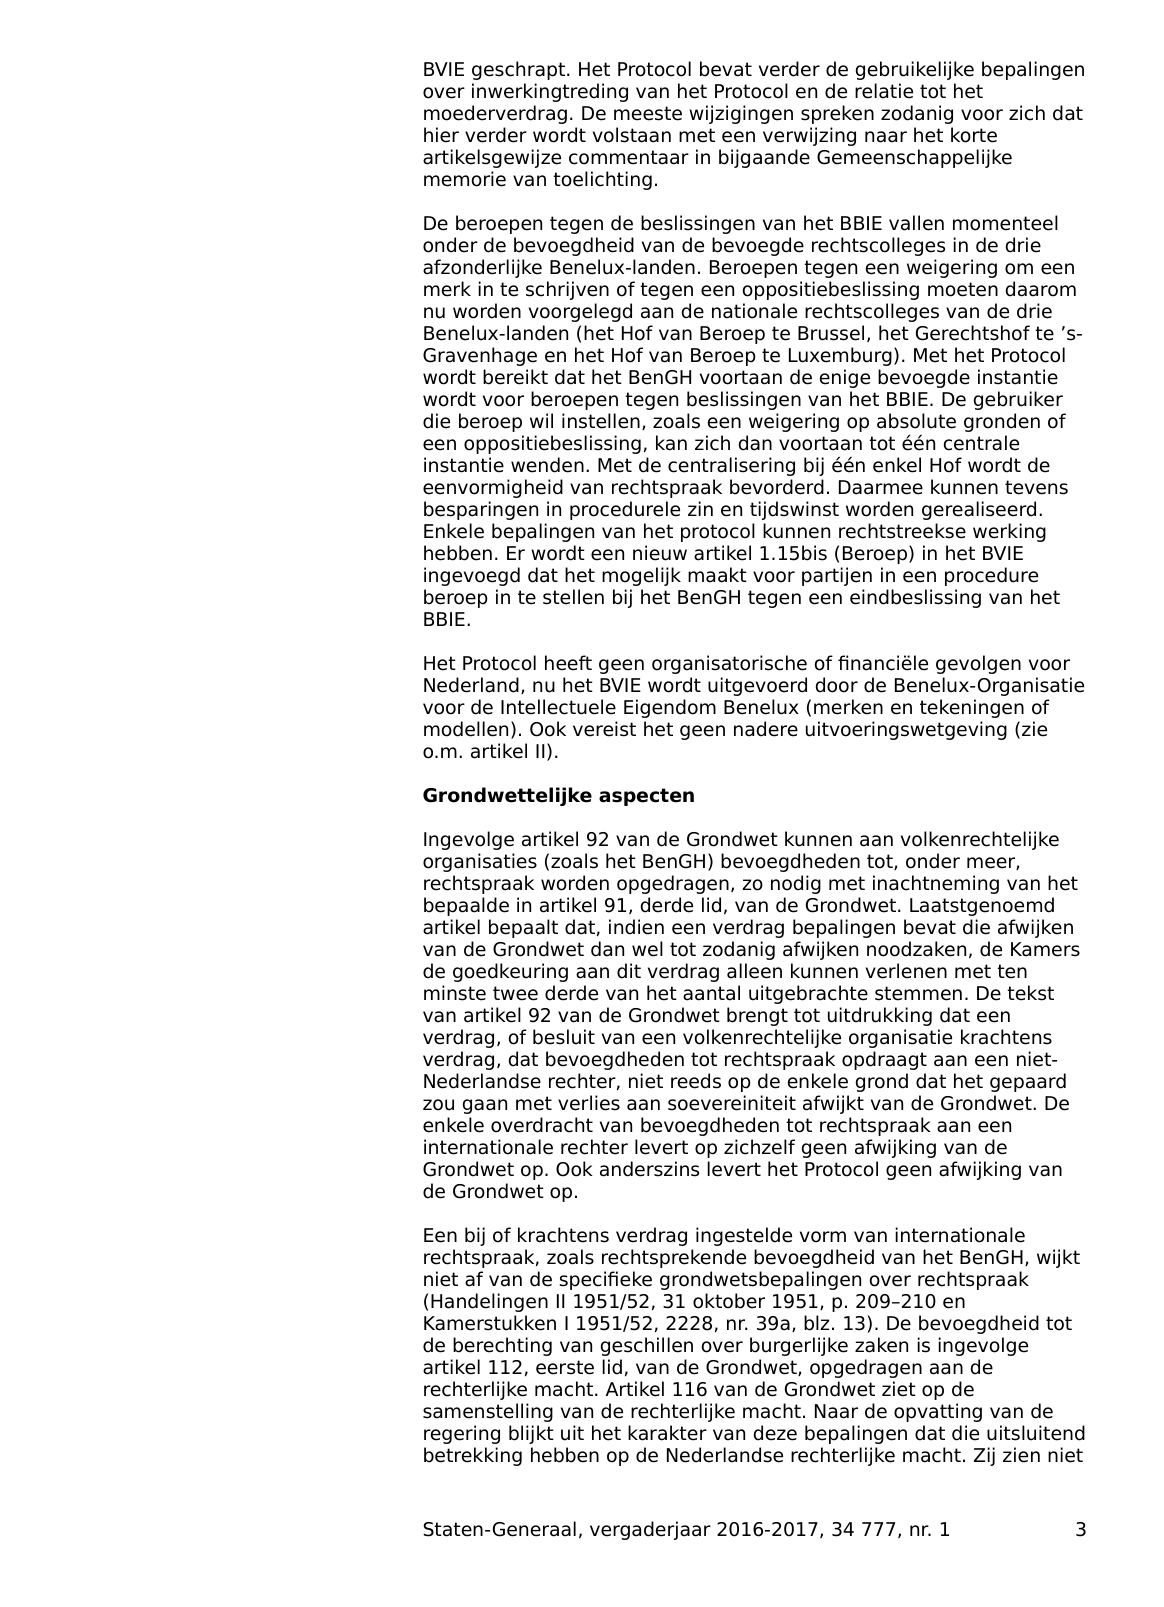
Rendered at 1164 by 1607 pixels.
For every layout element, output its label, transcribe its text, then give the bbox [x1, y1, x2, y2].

text Ingevolge artikel 92 van de Grondwet kunnen aan volkenrechtelijke organisaties (zoals het BenGH) bevoegdheden tot, onder meer, rechtspraak worden opgedragen, zo nodig met inachtneming van het bepaalde in artikel 91, derde lid, van de Grondwet. Laatstgenoemd artikel bepaalt dat, indien een verdrag bepalingen bevat die afwijken van de Grondwet dan wel tot zodanig afwijken noodzaken, de Kamers de goedkeuring aan dit verdrag alleen kunnen verlenen met ten minste twee derde van het aantal uitgebrachte stemmen. De tekst van artikel 92 van de Grondwet brengt tot uitdrukking dat een verdrag, of besluit van een volkenrechtelijke organisatie krachtens verdrag, dat bevoegdheden tot rechtspraak opdraagt aan een niet-Nederlandse rechter, niet reeds op de enkele grond dat het gepaard zou gaan met verlies aan soevereiniteit afwijkt van de Grondwet. De enkele overdracht van bevoegdheden tot rechtspraak aan een internationale rechter levert op zichzelf geen afwijking van de Grondwet op. Ook anderszins levert het Protocol geen afwijking van de Grondwet op. [422, 829, 1087, 1203]
text Een bij of krachtens verdrag ingestelde vorm van internationale rechtspraak, zoals rechtsprekende bevoegdheid van het BenGH, wijkt niet af van de specifieke grondwetsbepalingen over rechtspraak (Handelingen II 1951/52, 31 oktober 1951, p. 209–210 en Kamerstukken I 1951/52, 2228, nr. 39a, blz. 13). De bevoegdheid tot de berechting van geschillen over burgerlijke zaken is ingevolge artikel 112, eerste lid, van de Grondwet, opgedragen aan de rechterlijke macht. Artikel 116 van de Grondwet ziet op de samenstelling van de rechterlijke macht. Naar de opvatting van de regering blijkt uit het karakter van deze bepalingen dat die uitsluitend betrekking hebben op de Nederlandse rechterlijke macht. Zij zien niet [422, 1225, 1087, 1467]
text De beroepen tegen de beslissingen van het BBIE vallen momenteel onder de bevoegdheid van de bevoegde rechtscolleges in de drie afzonderlijke Benelux-landen. Beroepen tegen een weigering om een merk in te schrijven of tegen een oppositiebeslissing moeten daarom nu worden voorgelegd aan de nationale rechtscolleges van de drie Benelux-landen (het Hof van Beroep te Brussel, het Gerechtshof te ’s-Gravenhage en het Hof van Beroep te Luxemburg). Met het Protocol wordt bereikt dat het BenGH voortaan de enige bevoegde instantie wordt voor beroepen tegen beslissingen van het BBIE. De gebruiker die beroep wil instellen, zoals een weigering op absolute gronden of een oppositiebeslissing, kan zich dan voortaan tot één centrale instantie wenden. Met de centralisering bij één enkel Hof wordt de eenvormigheid van rechtspraak bevorderd. Daarmee kunnen tevens besparingen in procedurele zin en tijdswinst worden gerealiseerd. Enkele bepalingen van het protocol kunnen rechtstreekse werking hebben. Er wordt een nieuw artikel 1.15bis (Beroep) in het BVIE ingevoegd dat het mogelijk maakt voor partijen in een procedure beroep in te stellen bij het BenGH tegen een eindbeslissing van het BBIE. [422, 213, 1087, 631]
text Het Protocol heeft geen organisatorische of financiële gevolgen voor Nederland, nu het BVIE wordt uitgevoerd door de Benelux-Organisatie voor de Intellectuele Eigendom Benelux (merken en tekeningen of modellen). Ook vereist het geen nadere uitvoeringswetgeving (zie o.m. artikel II). [422, 653, 1087, 763]
text BVIE geschrapt. Het Protocol bevat verder de gebruikelijke bepalingen over inwerkingtreding van het Protocol en de relatie tot het moederverdrag. De meeste wijzigingen spreken zodanig voor zich dat hier verder wordt volstaan met een verwijzing naar het korte artikelsgewijze commentaar in bijgaande Gemeenschappelijke memorie van toelichting. [422, 59, 1087, 191]
subtitle Grondwettelijke aspecten [422, 785, 1087, 807]
